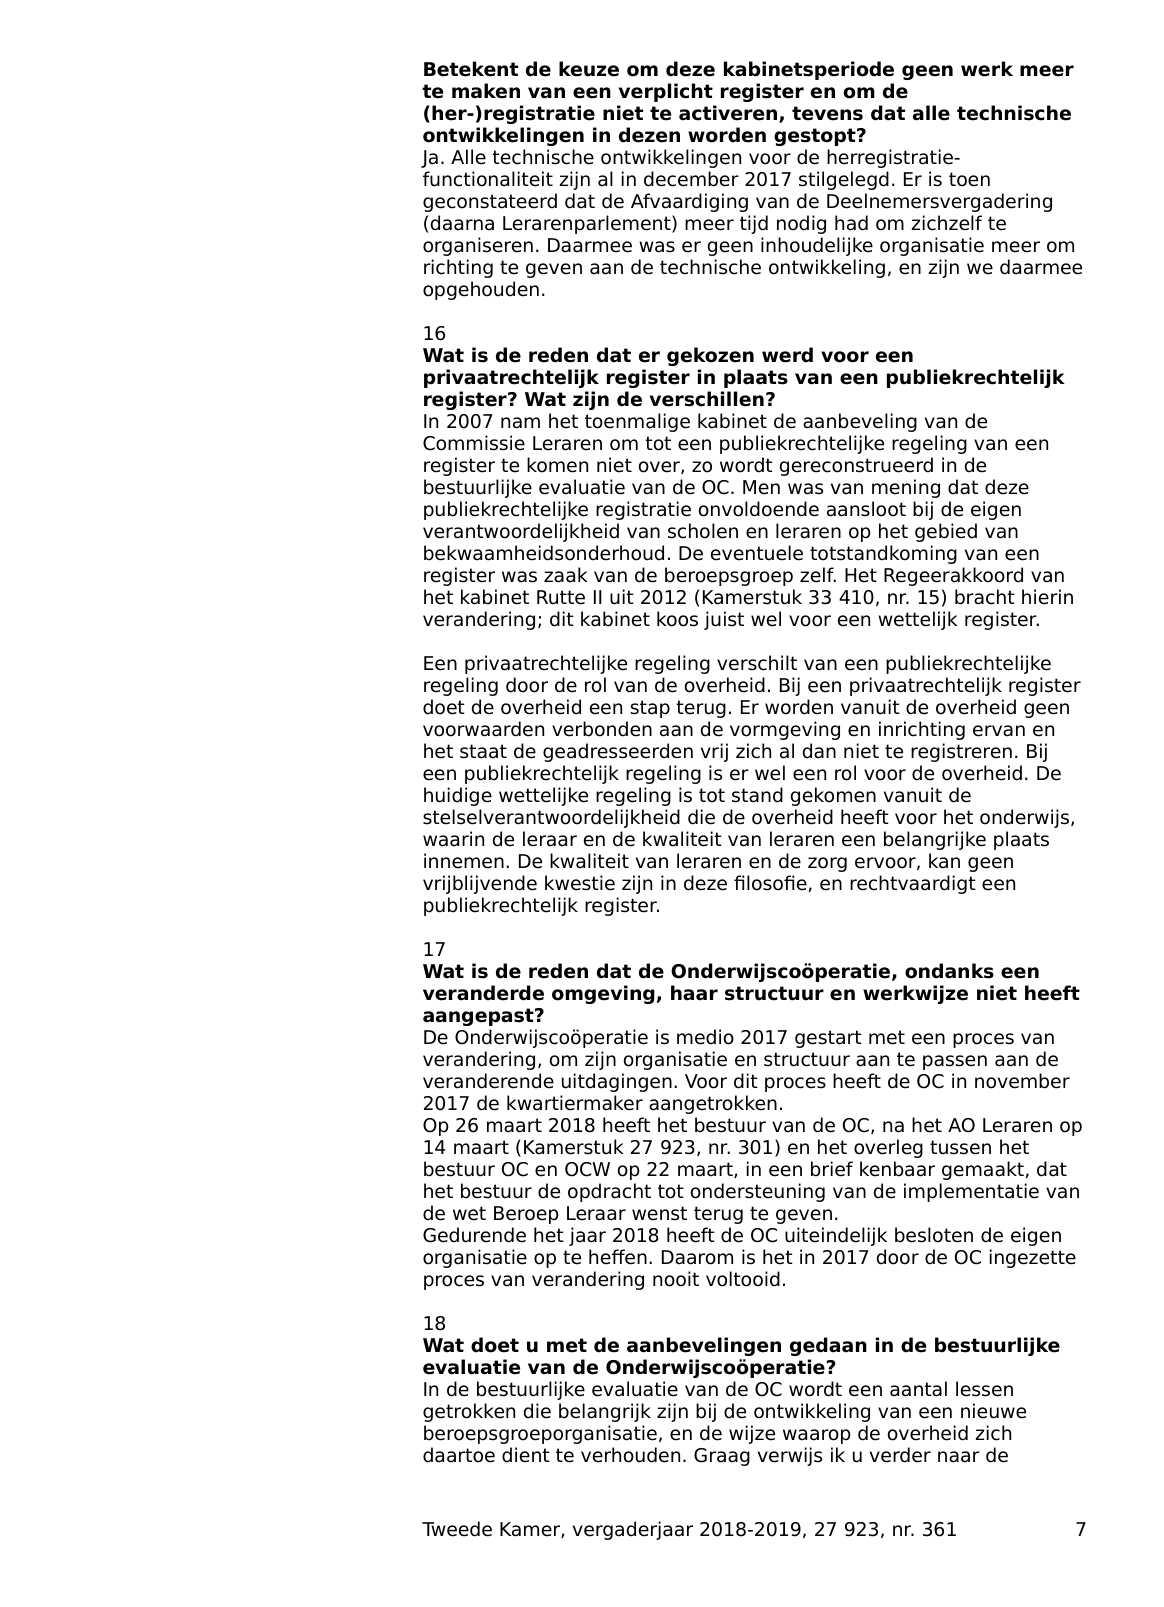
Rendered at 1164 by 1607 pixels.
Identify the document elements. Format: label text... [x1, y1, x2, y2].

text Betekent de keuze om deze kabinetsperiode geen werk meer te maken van een verplicht register en om de (her-)registratie niet te activeren, tevens dat alle technische ontwikkelingen in dezen worden gestopt? [422, 59, 1087, 147]
text Gedurende het jaar 2018 heeft de OC uiteindelijk besloten de eigen organisatie op te heffen. Daarom is het in 2017 door de OC ingezette proces van verandering nooit voltooid. [422, 1224, 1087, 1291]
text Wat is de reden dat er gekozen werd voor een privaatrechtelijk register in plaats van een publiekrechtelijk register? Wat zijn de verschillen? [422, 345, 1087, 411]
text Wat doet u met de aanbevelingen gedaan in de bestuurlijke evaluatie van de Onderwijscoöperatie? [422, 1335, 1087, 1379]
text In de bestuurlijke evaluatie van de OC wordt een aantal lessen getrokken die belangrijk zijn bij de ontwikkeling van een nieuwe beroepsgroeporganisatie, en de wijze waarop de overheid zich daartoe dient te verhouden. Graag verwijs ik u verder naar de [422, 1379, 1087, 1467]
text 16 [422, 323, 1087, 345]
text In 2007 nam het toenmalige kabinet de aanbeveling van de Commissie Leraren om tot een publiekrechtelijke regeling van een register te komen niet over, zo wordt gereconstrueerd in de bestuurlijke evaluatie van de OC. Men was van mening dat deze publiekrechtelijke registratie onvoldoende aansloot bij de eigen verantwoordelijkheid van scholen en leraren op het gebied van bekwaamheidsonderhoud. De eventuele totstandkoming van een register was zaak van de beroepsgroep zelf. Het Regeerakkoord van het kabinet Rutte II uit 2012 (Kamerstuk 33 410, nr. 15) bracht hierin verandering; dit kabinet koos juist wel voor een wettelijk register. [422, 411, 1087, 631]
text De Onderwijscoöperatie is medio 2017 gestart met een proces van verandering, om zijn organisatie en structuur aan te passen aan de veranderende uitdagingen. Voor dit proces heeft de OC in november 2017 de kwartiermaker aangetrokken. [422, 1027, 1087, 1115]
text 18 [422, 1313, 1087, 1335]
text Een privaatrechtelijke regeling verschilt van een publiekrechtelijke regeling door de rol van de overheid. Bij een privaatrechtelijk register doet de overheid een stap terug. Er worden vanuit de overheid geen voorwaarden verbonden aan de vormgeving en inrichting ervan en het staat de geadresseerden vrij zich al dan niet te registreren. Bij een publiekrechtelijk regeling is er wel een rol voor de overheid. De huidige wettelijke regeling is tot stand gekomen vanuit de stelselverantwoordelijkheid die de overheid heeft voor het onderwijs, waarin de leraar en de kwaliteit van leraren een belangrijke plaats innemen. De kwaliteit van leraren en de zorg ervoor, kan geen vrijblijvende kwestie zijn in deze filosofie, en rechtvaardigt een publiekrechtelijk register. [422, 653, 1087, 917]
text Ja. Alle technische ontwikkelingen voor de herregistratie-functionaliteit zijn al in december 2017 stilgelegd. Er is toen geconstateerd dat de Afvaardiging van de Deelnemersvergadering (daarna Lerarenparlement) meer tijd nodig had om zichzelf te organiseren. Daarmee was er geen inhoudelijke organisatie meer om richting te geven aan de technische ontwikkeling, en zijn we daarmee opgehouden. [422, 147, 1087, 301]
text Op 26 maart 2018 heeft het bestuur van de OC, na het AO Leraren op 14 maart (Kamerstuk 27 923, nr. 301) en het overleg tussen het bestuur OC en OCW op 22 maart, in een brief kenbaar gemaakt, dat het bestuur de opdracht tot ondersteuning van de implementatie van de wet Beroep Leraar wenst terug te geven. [422, 1115, 1087, 1224]
text 17 [422, 939, 1087, 961]
text Wat is de reden dat de Onderwijscoöperatie, ondanks een veranderde omgeving, haar structuur en werkwijze niet heeft aangepast? [422, 961, 1087, 1027]
